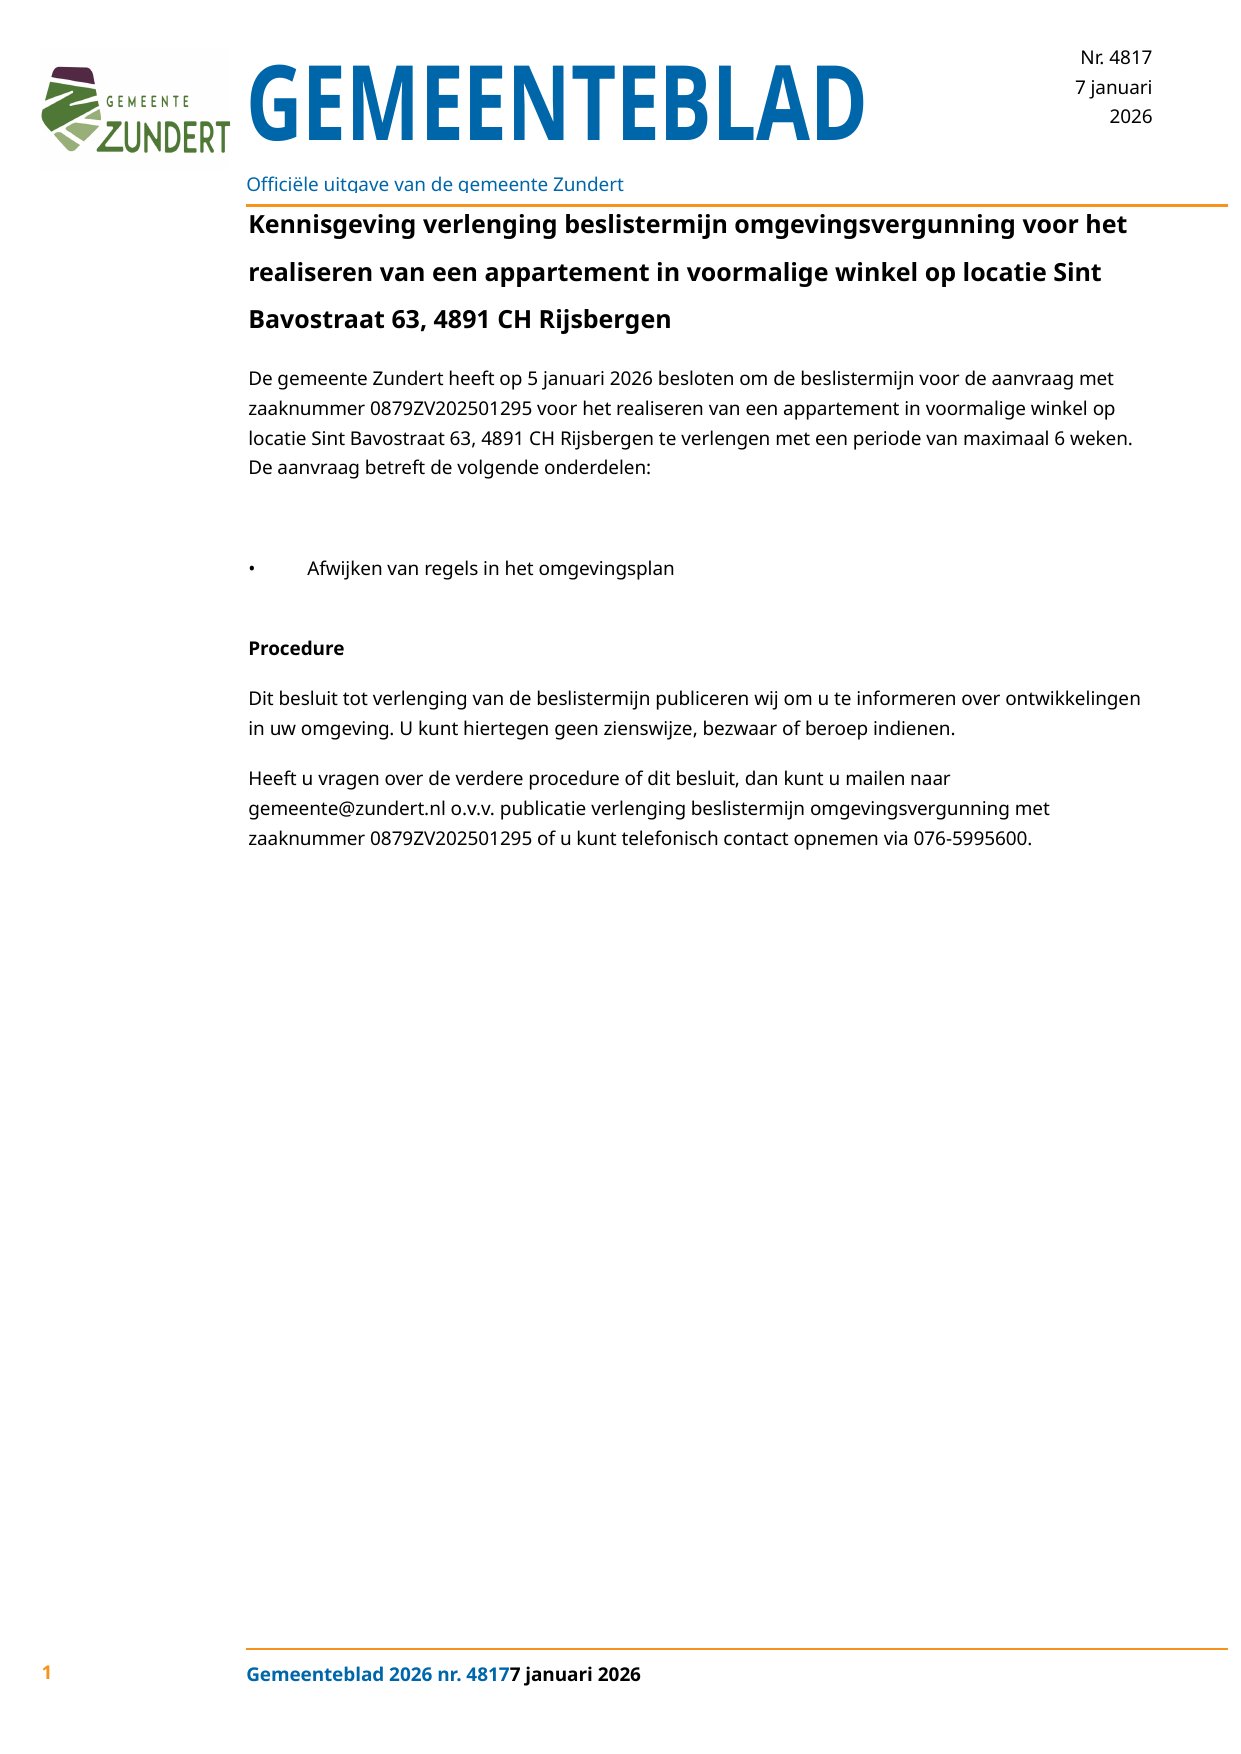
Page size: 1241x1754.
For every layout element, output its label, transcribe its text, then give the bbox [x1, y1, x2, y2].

text Procedure [248, 635, 1152, 661]
text Heeft u vragen over de verdere procedure of dit besluit, dan kunt u mailen naar gemeente@zundert.nl o.v.v. publicatie verlenging beslistermijn omgevingsvergunning met zaaknummer 0879ZV202501295 of u kunt telefonisch contact opnemen via 076-5995600. [248, 766, 1152, 850]
text De gemeente Zundert heeft op 5 januari 2026 besloten om de beslistermijn voor de aanvraag met zaaknummer 0879ZV202501295 voor het realiseren van een appartement in voormalige winkel op locatie Sint Bavostraat 63, 4891 CH Rijsbergen te verlengen met een periode van maximaal 6 weken. De aanvraag betreft de volgende onderdelen: [248, 366, 1152, 480]
list Afwijken van regels in het omgevingsplan [248, 555, 1152, 581]
text Dit besluit tot verlenging van de beslistermijn publiceren wij om u te informeren over ontwikkelingen in uw omgeving. U kunt hiertegen geen zienswijze, bezwaar of beroep indienen. [248, 686, 1152, 741]
picture [41, 47, 231, 172]
text Kennisgeving verlenging beslistermijn omgevingsvergunning voor het realiseren van een appartement in voormalige winkel op locatie Sint Bavostraat 63, 4891 CH Rijsbergen [248, 207, 1152, 336]
